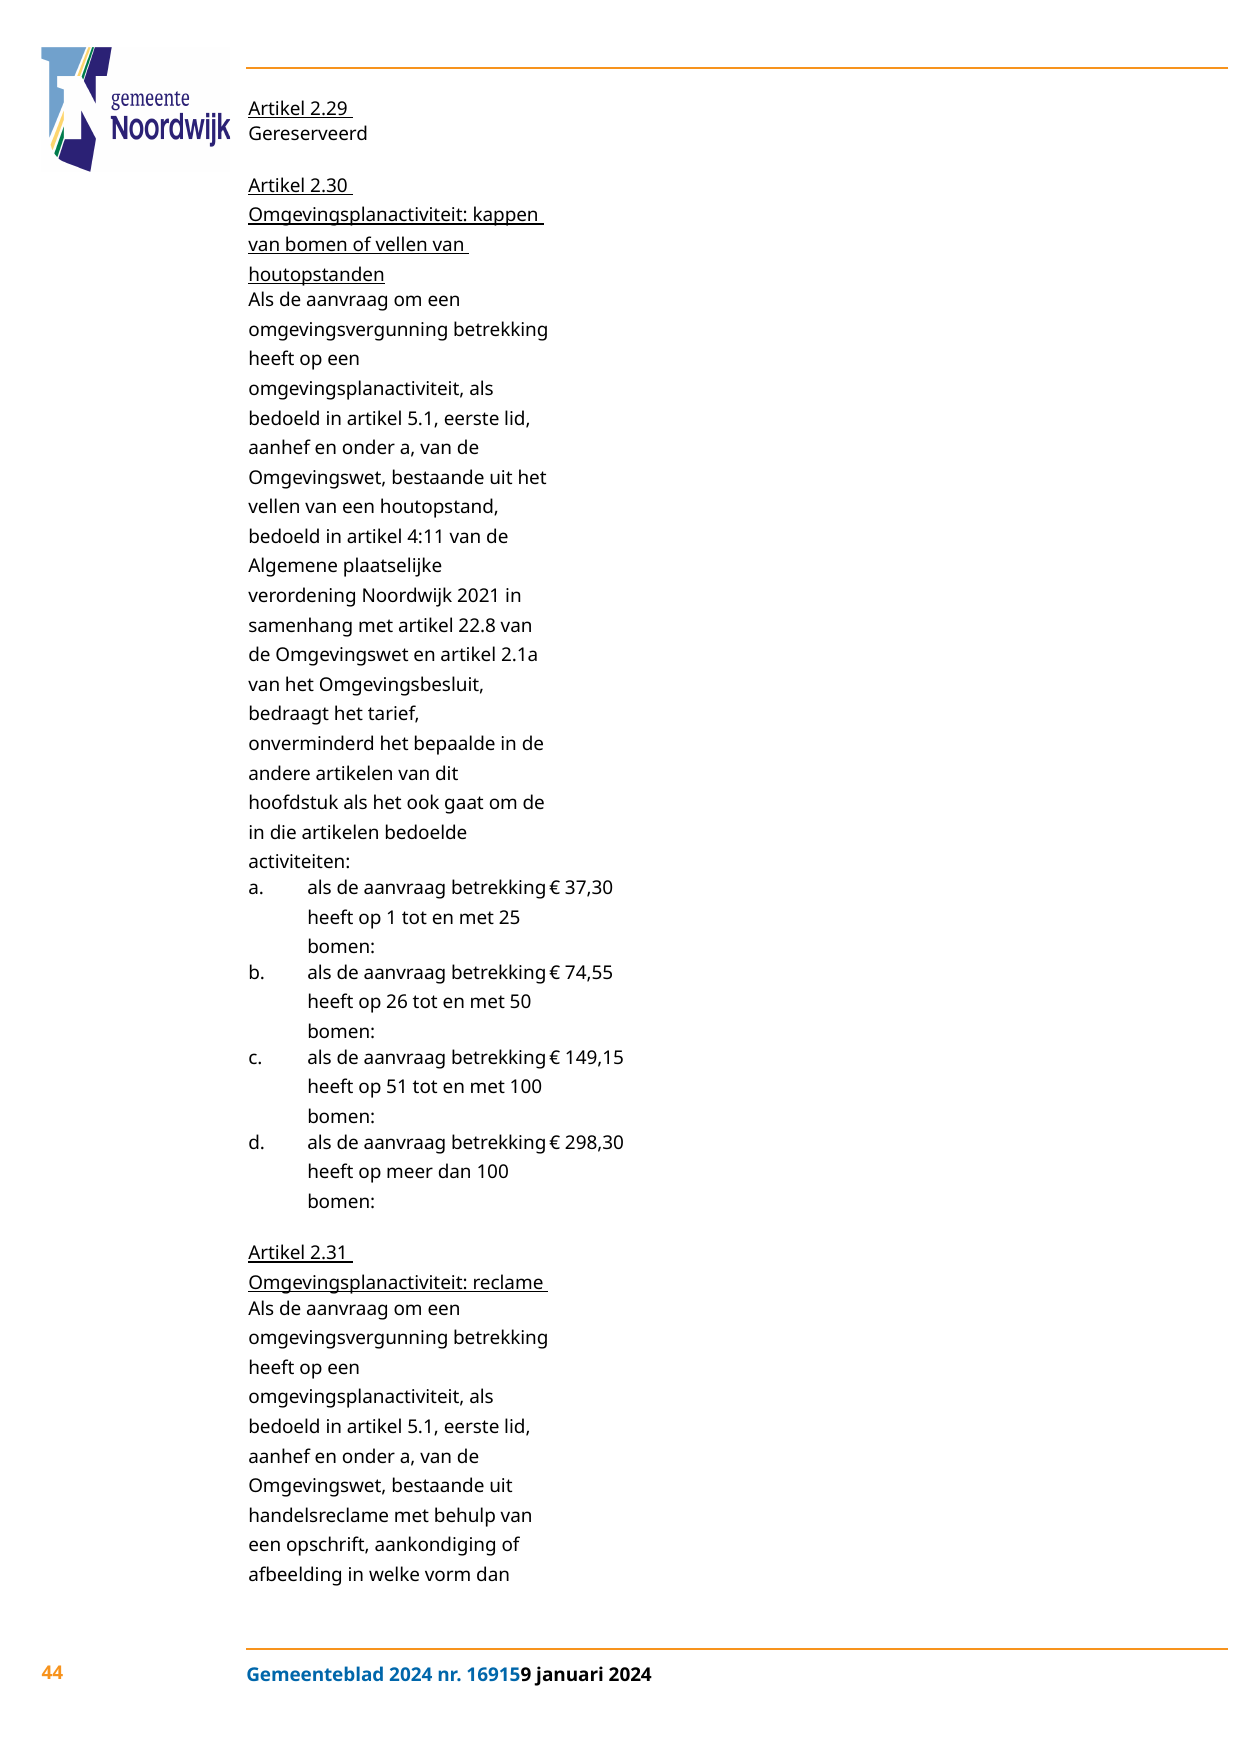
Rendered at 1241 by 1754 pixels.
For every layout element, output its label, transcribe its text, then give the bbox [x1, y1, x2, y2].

table_cell Gereserveerd [248, 121, 549, 146]
table_cell als de aanvraag betrekking heeft op meer dan 100 bomen: [248, 1129, 549, 1214]
table_cell [549, 1295, 1152, 1587]
table_cell Als de aanvraag om een omgevingsvergunning betrekking heeft op een omgevingsplanactiviteit, als bedoeld in artikel 5.1, eerste lid, aanhef en onder a, van de Omgevingswet, bestaande uit het vellen van een houtopstand, bedoeld in artikel 4:11 van de Algemene plaatselijke verordening Noordwijk 2021 in samenhang met artikel 22.8 van de Omgevingswet en artikel 2.1a van het Omgevingsbesluit, bedraagt het tarief, onverminderd het bepaalde in de andere artikelen van dit hoofdstuk als het ook gaat om de in die artikelen bedoelde activiteiten: [248, 286, 549, 874]
table_cell [549, 146, 1152, 172]
table_cell [248, 1214, 549, 1239]
table_cell € 37,30 [549, 874, 1152, 959]
table_cell € 149,15 [549, 1044, 1152, 1129]
table_cell € 298,30 [549, 1129, 1152, 1214]
table_cell Artikel 2.29 [248, 95, 549, 121]
table_cell als de aanvraag betrekking heeft op 1 tot en met 25 bomen: [248, 874, 549, 959]
table_cell als de aanvraag betrekking heeft op 26 tot en met 50 bomen: [248, 959, 549, 1044]
table_cell [549, 121, 1152, 146]
table_cell [549, 1214, 1152, 1239]
table_cell als de aanvraag betrekking heeft op 51 tot en met 100 bomen: [248, 1044, 549, 1129]
table_cell [549, 1240, 1152, 1295]
table_cell Als de aanvraag om een omgevingsvergunning betrekking heeft op een omgevingsplanactiviteit, als bedoeld in artikel 5.1, eerste lid, aanhef en onder a, van de Omgevingswet, bestaande uit handelsreclame met behulp van een opschrift, aankondiging of afbeelding in welke vorm dan [248, 1295, 549, 1587]
table_cell € 74,55 [549, 959, 1152, 1044]
table_cell [248, 146, 549, 172]
table_cell Artikel 2.31 Omgevingsplanactiviteit: reclame [248, 1240, 549, 1295]
table_cell [549, 95, 1152, 121]
picture [41, 47, 231, 172]
table_cell Artikel 2.30 Omgevingsplanactiviteit: kappen van bomen of vellen van houtopstanden [248, 172, 549, 286]
table_cell [549, 286, 1152, 874]
table_cell [549, 172, 1152, 286]
